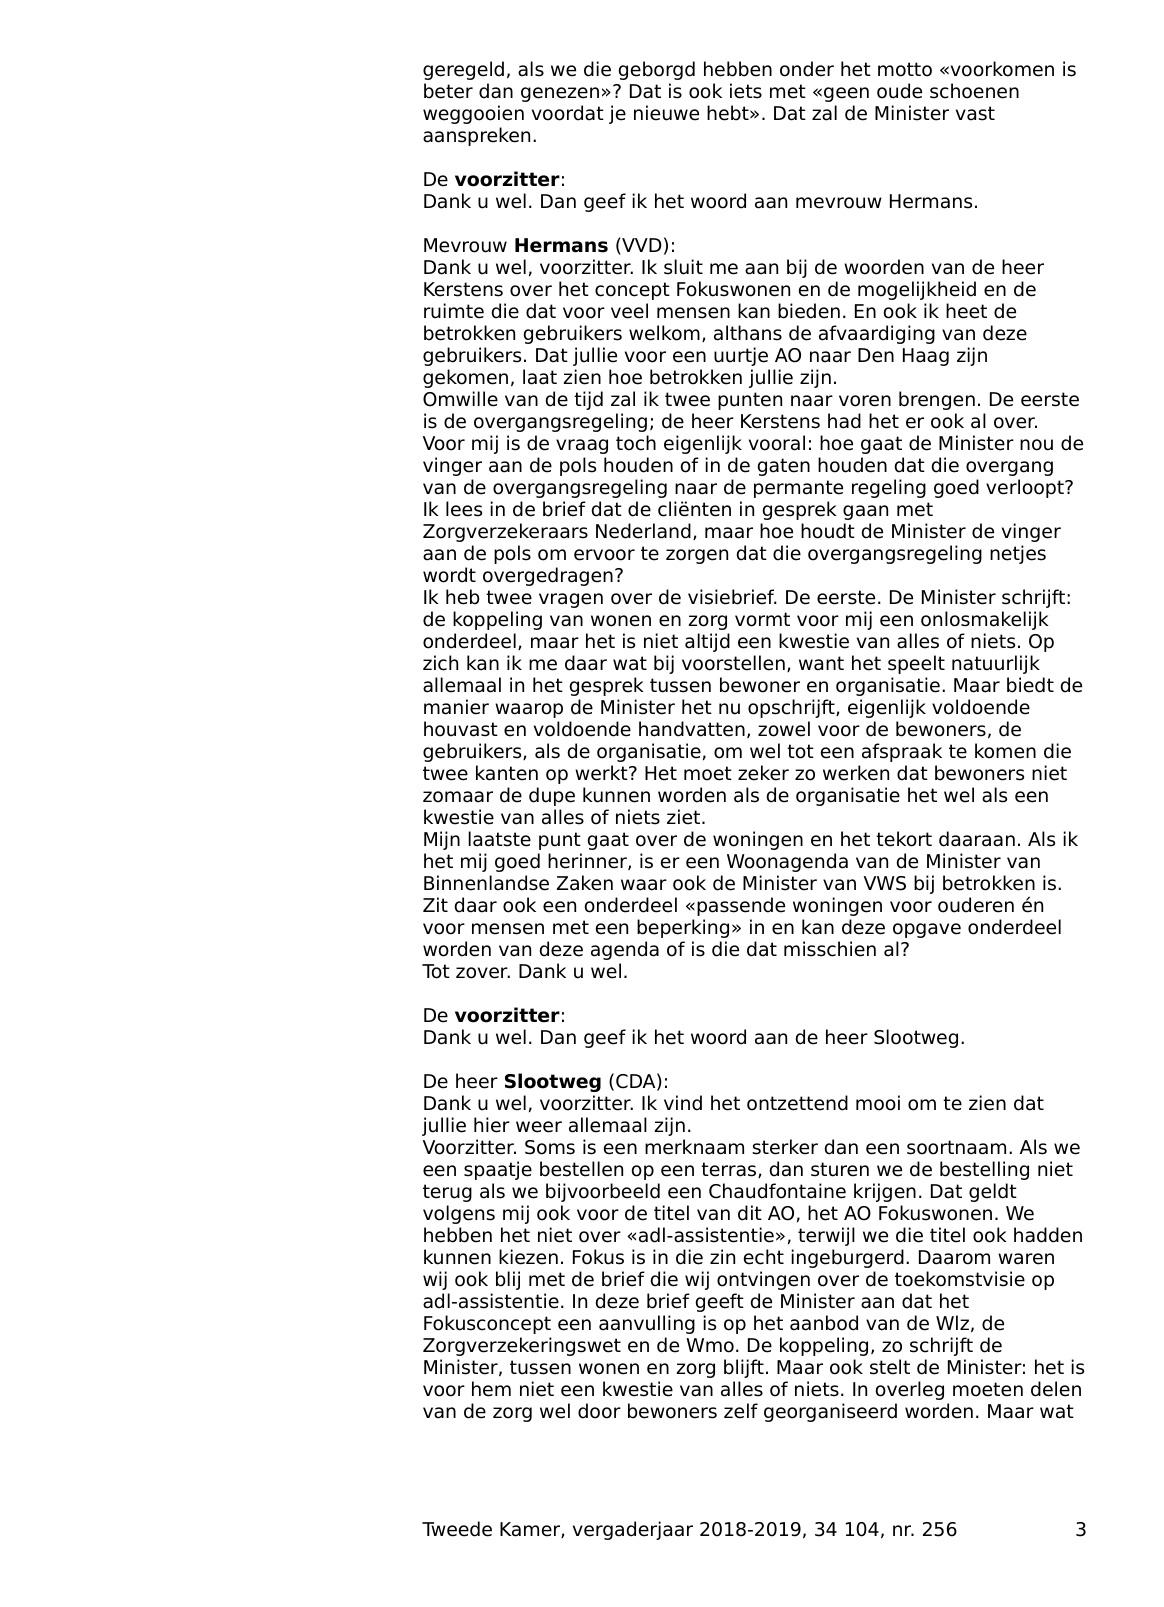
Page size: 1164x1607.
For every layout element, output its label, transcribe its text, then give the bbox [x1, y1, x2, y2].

text Tot zover. Dank u wel. [422, 961, 1087, 983]
text De voorzitter: [422, 169, 1087, 191]
text geregeld, als we die geborgd hebben onder het motto «voorkomen is beter dan genezen»? Dat is ook iets met «geen oude schoenen weggooien voordat je nieuwe hebt». Dat zal de Minister vast aanspreken. [422, 59, 1087, 147]
text Ik heb twee vragen over de visiebrief. De eerste. De Minister schrijft: de koppeling van wonen en zorg vormt voor mij een onlosmakelijk onderdeel, maar het is niet altijd een kwestie van alles of niets. Op zich kan ik me daar wat bij voorstellen, want het speelt natuurlijk allemaal in het gesprek tussen bewoner en organisatie. Maar biedt de manier waarop de Minister het nu opschrijft, eigenlijk voldoende houvast en voldoende handvatten, zowel voor de bewoners, de gebruikers, als de organisatie, om wel tot een afspraak te komen die twee kanten op werkt? Het moet zeker zo werken dat bewoners niet zomaar de dupe kunnen worden als de organisatie het wel als een kwestie van alles of niets ziet. [422, 587, 1087, 829]
text Dank u wel, voorzitter. Ik vind het ontzettend mooi om te zien dat jullie hier weer allemaal zijn. [422, 1093, 1087, 1137]
text Mijn laatste punt gaat over de woningen en het tekort daaraan. Als ik het mij goed herinner, is er een Woonagenda van de Minister van Binnenlandse Zaken waar ook de Minister van VWS bij betrokken is. Zit daar ook een onderdeel «passende woningen voor ouderen én voor mensen met een beperking» in en kan deze opgave onderdeel worden van deze agenda of is die dat misschien al? [422, 829, 1087, 961]
text Dank u wel, voorzitter. Ik sluit me aan bij de woorden van de heer Kerstens over het concept Fokuswonen en de mogelijkheid en de ruimte die dat voor veel mensen kan bieden. En ook ik heet de betrokken gebruikers welkom, althans de afvaardiging van deze gebruikers. Dat jullie voor een uurtje AO naar Den Haag zijn gekomen, laat zien hoe betrokken jullie zijn. [422, 257, 1087, 389]
text De voorzitter: [422, 1005, 1087, 1027]
text Mevrouw Hermans (VVD): [422, 235, 1087, 257]
text Voorzitter. Soms is een merknaam sterker dan een soortnaam. Als we een spaatje bestellen op een terras, dan sturen we de bestelling niet terug als we bijvoorbeeld een Chaudfontaine krijgen. Dat geldt volgens mij ook voor de titel van dit AO, het AO Fokuswonen. We hebben het niet over «adl-assistentie», terwijl we die titel ook hadden kunnen kiezen. Fokus is in die zin echt ingeburgerd. Daarom waren wij ook blij met de brief die wij ontvingen over de toekomstvisie op adl-assistentie. In deze brief geeft de Minister aan dat het Fokusconcept een aanvulling is op het aanbod van de Wlz, de Zorgverzekeringswet en de Wmo. De koppeling, zo schrijft de Minister, tussen wonen en zorg blijft. Maar ook stelt de Minister: het is voor hem niet een kwestie van alles of niets. In overleg moeten delen van de zorg wel door bewoners zelf georganiseerd worden. Maar wat [422, 1137, 1087, 1423]
text Dank u wel. Dan geef ik het woord aan de heer Slootweg. [422, 1027, 1087, 1049]
text Omwille van de tijd zal ik twee punten naar voren brengen. De eerste is de overgangsregeling; de heer Kerstens had het er ook al over. Voor mij is de vraag toch eigenlijk vooral: hoe gaat de Minister nou de vinger aan de pols houden of in de gaten houden dat die overgang van de overgangsregeling naar de permante regeling goed verloopt? Ik lees in de brief dat de cliënten in gesprek gaan met Zorgverzekeraars Nederland, maar hoe houdt de Minister de vinger aan de pols om ervoor te zorgen dat die overgangsregeling netjes wordt overgedragen? [422, 389, 1087, 587]
text Dank u wel. Dan geef ik het woord aan mevrouw Hermans. [422, 191, 1087, 213]
text De heer Slootweg (CDA): [422, 1071, 1087, 1093]
